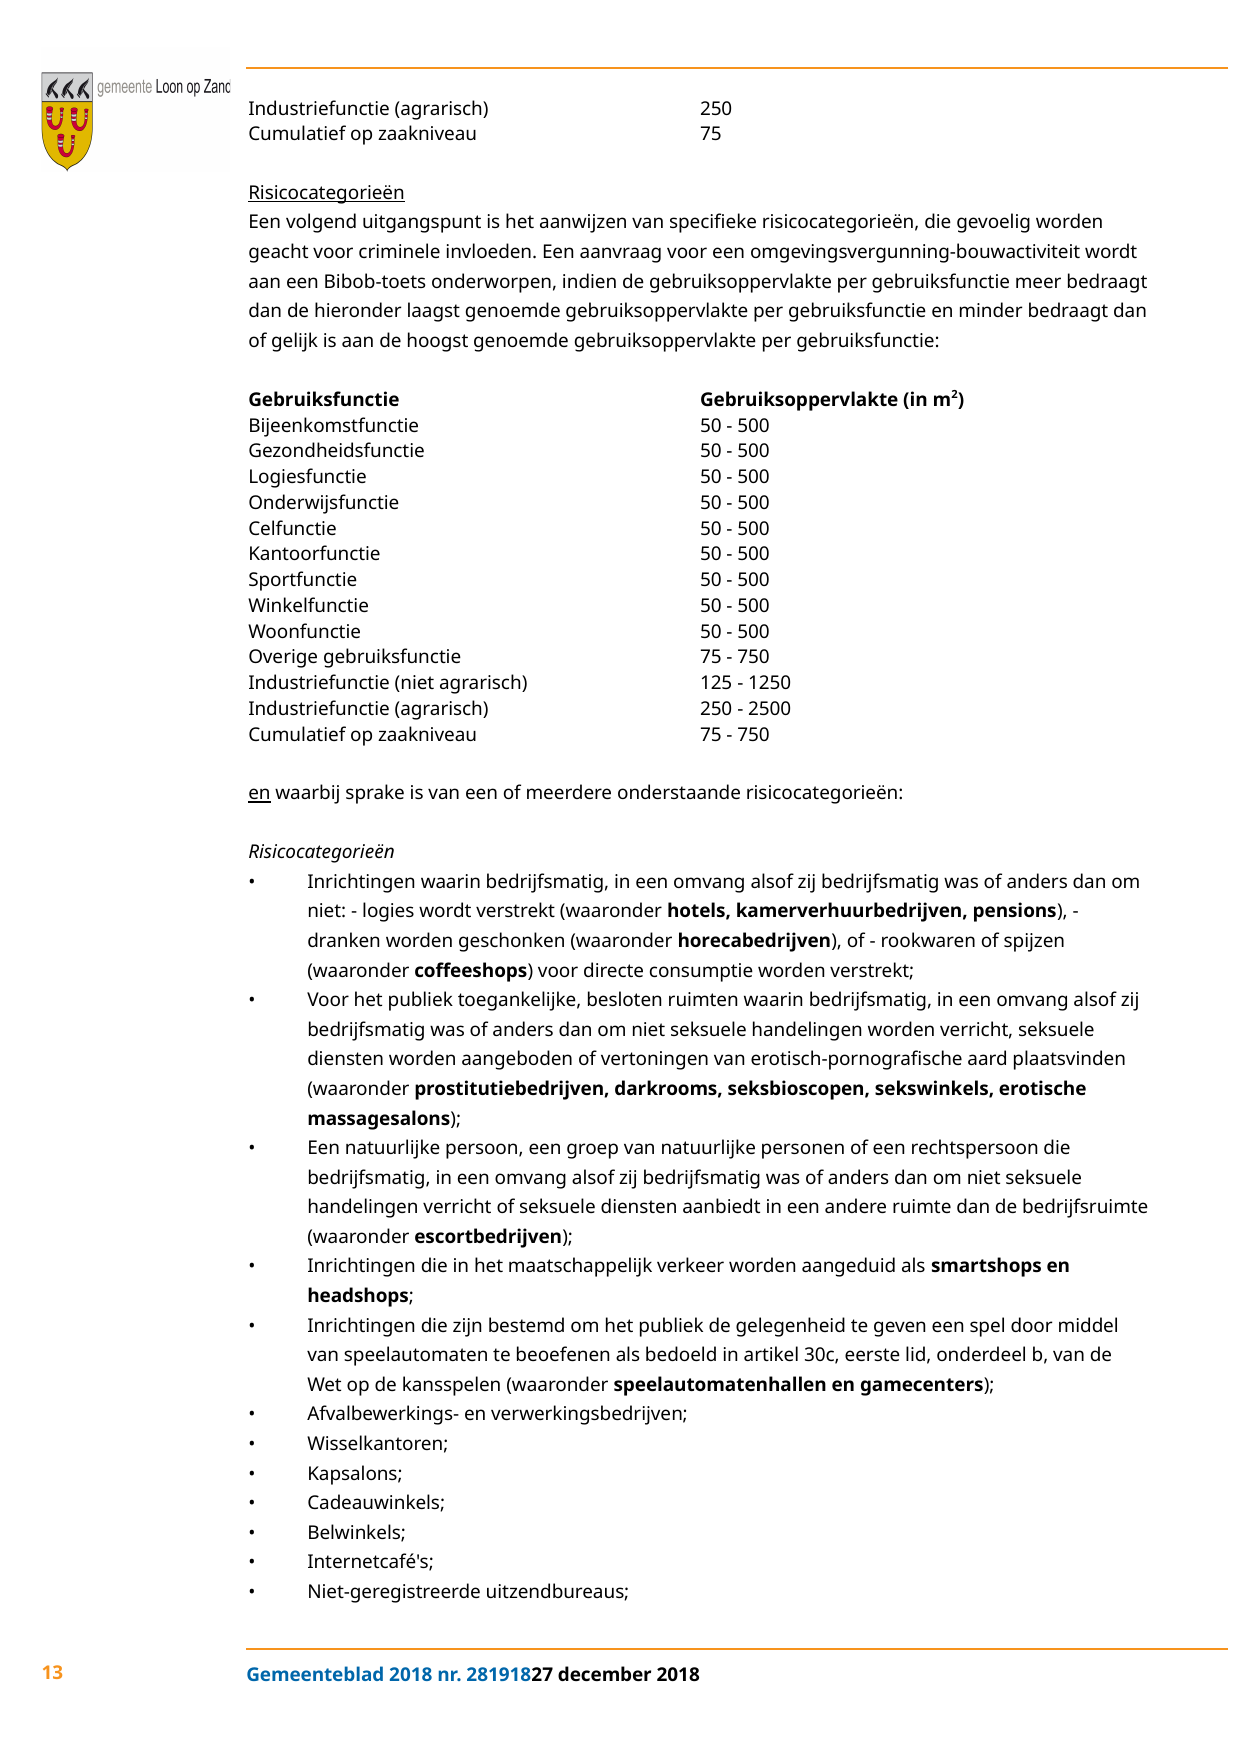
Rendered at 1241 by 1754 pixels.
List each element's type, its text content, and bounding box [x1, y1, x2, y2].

table_cell Celfunctie [248, 515, 700, 541]
list Wisselkantoren; [248, 1430, 1152, 1456]
table_cell Bijeenkomstfunctie [248, 412, 700, 438]
text Risicocategorieën [248, 838, 1152, 864]
list Belwinkels; [248, 1519, 1152, 1544]
text Risicocategorieën [248, 179, 1152, 205]
picture [41, 47, 231, 172]
table_cell 50 - 500 [700, 541, 1152, 566]
list Niet-geregistreerde uitzendbureaus; [248, 1578, 1152, 1604]
table_cell 50 - 500 [700, 464, 1152, 489]
table_cell 75 [700, 121, 1152, 146]
list Afvalbewerkings- en verwerkingsbedrijven; [248, 1401, 1152, 1426]
table_cell 50 - 500 [700, 566, 1152, 592]
list Inrichtingen die in het maatschappelijk verkeer worden aangeduid als smartshops en headshops; [248, 1253, 1152, 1308]
table_cell Woonfunctie [248, 618, 700, 643]
table_cell Winkelfunctie [248, 592, 700, 618]
table_header Gebruiksoppervlakte (in m2) [700, 386, 1152, 412]
list Een natuurlijke persoon, een groep van natuurlijke personen of een rechtspersoon die bedrijfsmatig, in een omvang alsof zij bedrijfsmatig was of anders dan om niet seksuele handelingen verricht of seksuele diensten aanbiedt in een andere ruimte dan de bedrijfsruimte (waaronder escortbedrijven); [248, 1134, 1152, 1249]
table_cell 50 - 500 [700, 412, 1152, 438]
text en waarbij sprake is van een of meerdere onderstaande risicocategorieën: [248, 779, 1152, 805]
table_cell Kantoorfunctie [248, 541, 700, 566]
text Een volgend uitgangspunt is het aanwijzen van specifieke risicocategorieën, die gevoelig worden geacht voor criminele invloeden. Een aanvraag voor een omgevingsvergunning-bouwactiviteit wordt aan een Bibob-toets onderworpen, indien de gebruiksoppervlakte per gebruiksfunctie meer bedraagt dan de hieronder laagst genoemde gebruiksoppervlakte per gebruiksfunctie en minder bedraagt dan of gelijk is aan de hoogst genoemde gebruiksoppervlakte per gebruiksfunctie: [248, 209, 1152, 353]
table_cell Onderwijsfunctie [248, 489, 700, 515]
table_cell Sportfunctie [248, 566, 700, 592]
table_cell 75 - 750 [700, 644, 1152, 669]
table_cell Industriefunctie (niet agrarisch) [248, 669, 700, 695]
table_cell Cumulatief op zaakniveau [248, 121, 700, 146]
table_cell Cumulatief op zaakniveau [248, 721, 700, 746]
table_cell Industriefunctie (agrarisch) [248, 695, 700, 721]
table_cell 250 [700, 95, 1152, 121]
table_cell 50 - 500 [700, 618, 1152, 643]
table_header Gebruiksfunctie [248, 386, 700, 412]
table_cell 50 - 500 [700, 592, 1152, 618]
list Cadeauwinkels; [248, 1489, 1152, 1515]
list Kapsalons; [248, 1460, 1152, 1485]
table_cell Overige gebruiksfunctie [248, 644, 700, 669]
list Inrichtingen waarin bedrijfsmatig, in een omvang alsof zij bedrijfsmatig was of anders dan om niet: - logies wordt verstrekt (waaronder hotels, kamerverhuurbedrijven, pensions), - dranken worden geschonken (waaronder horecabedrijven), of - rookwaren of spijzen (waaronder coffeeshops) voor directe consumptie worden verstrekt; [248, 868, 1152, 982]
table_cell Gezondheidsfunctie [248, 438, 700, 463]
list Internetcafé's; [248, 1548, 1152, 1574]
table_cell 50 - 500 [700, 515, 1152, 541]
table_cell 50 - 500 [700, 438, 1152, 463]
table_cell Logiesfunctie [248, 464, 700, 489]
table_cell Industriefunctie (agrarisch) [248, 95, 700, 121]
table_cell 75 - 750 [700, 721, 1152, 746]
list Voor het publiek toegankelijke, besloten ruimten waarin bedrijfsmatig, in een omvang alsof zij bedrijfsmatig was of anders dan om niet seksuele handelingen worden verricht, seksuele diensten worden aangeboden of vertoningen van erotisch-pornografische aard plaatsvinden (waaronder prostitutiebedrijven, darkrooms, seksbioscopen, sekswinkels, erotische massagesalons); [248, 986, 1152, 1130]
table_cell 50 - 500 [700, 489, 1152, 515]
table_cell 250 - 2500 [700, 695, 1152, 721]
table_cell 125 - 1250 [700, 669, 1152, 695]
list Inrichtingen die zijn bestemd om het publiek de gelegenheid te geven een spel door middel van speelautomaten te beoefenen als bedoeld in artikel 30c, eerste lid, onderdeel b, van de Wet op de kansspelen (waaronder speelautomatenhallen en gamecenters); [248, 1312, 1152, 1397]
